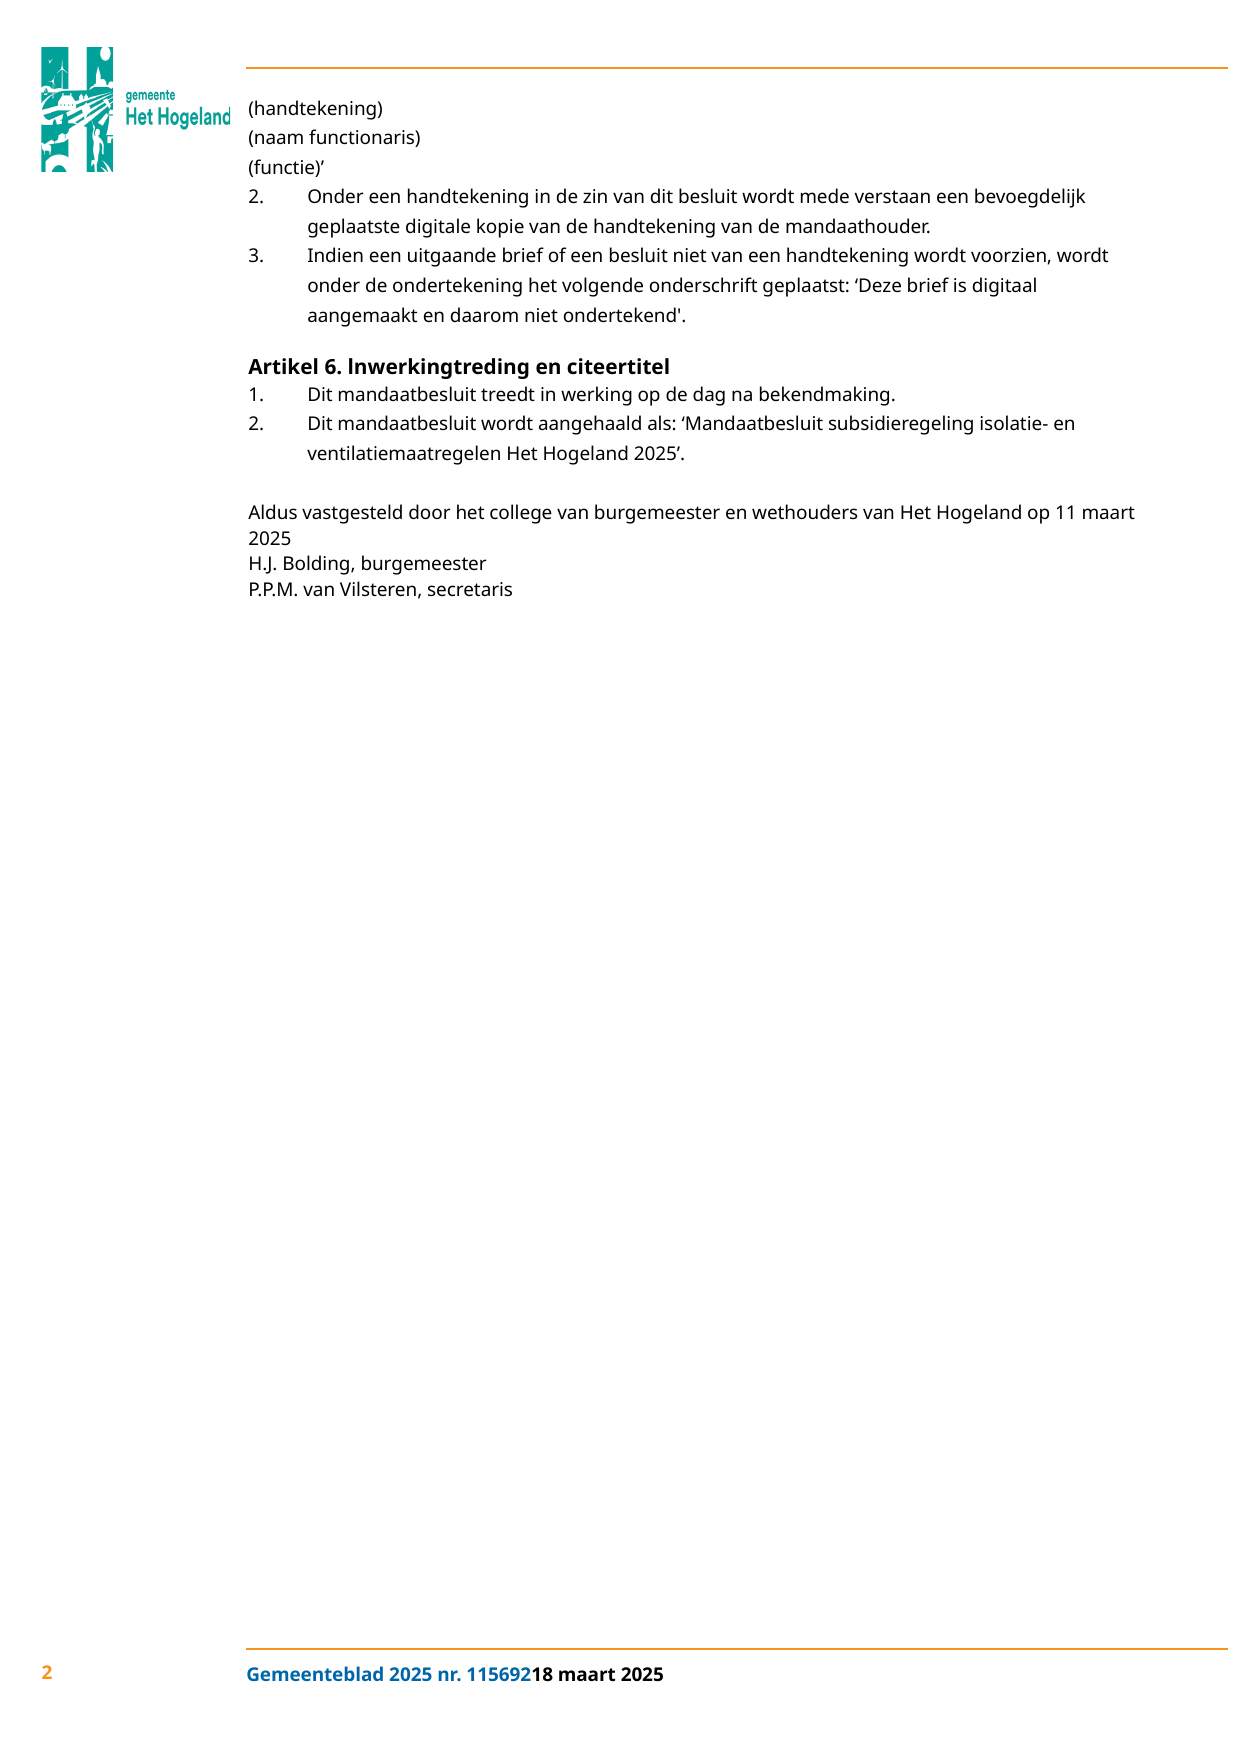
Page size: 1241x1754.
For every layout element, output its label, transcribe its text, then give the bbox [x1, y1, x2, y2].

list Indien een uitgaande brief of een besluit niet van een handtekening wordt voorzien‚ wordt onder de ondertekening het volgende onderschrift geplaatst: ‘Deze brief is digitaal aangemaakt en daarom niet ondertekend'. [248, 243, 1152, 328]
text (functie)’ [248, 154, 1152, 180]
text H.J. Bolding, burgemeester [248, 551, 1152, 576]
list Onder een handtekening in de zin van dit besluit wordt mede verstaan een bevoegdelijk geplaatste digitale kopie van de handtekening van de mandaathouder. [248, 183, 1152, 239]
text Artikel 6. lnwerkingtreding en citeertitel [248, 352, 1152, 381]
list Dit mandaatbesluit wordt aangehaald als: ‘Mandaatbesluit subsidieregeling isolatie- en ventilatiemaatregelen Het Hogeland 2025’. [248, 410, 1152, 466]
list Dit mandaatbesluit treedt in werking op de dag na bekendmaking. [248, 381, 1152, 406]
text P.P.M. van Vilsteren, secretaris [248, 576, 1152, 602]
text Aldus vastgesteld door het college van burgemeester en wethouders van Het Hogeland op 11 maart 2025 [248, 499, 1152, 551]
picture [41, 47, 231, 172]
text (handtekening) [248, 95, 1152, 121]
text (naam functionaris) [248, 124, 1152, 150]
